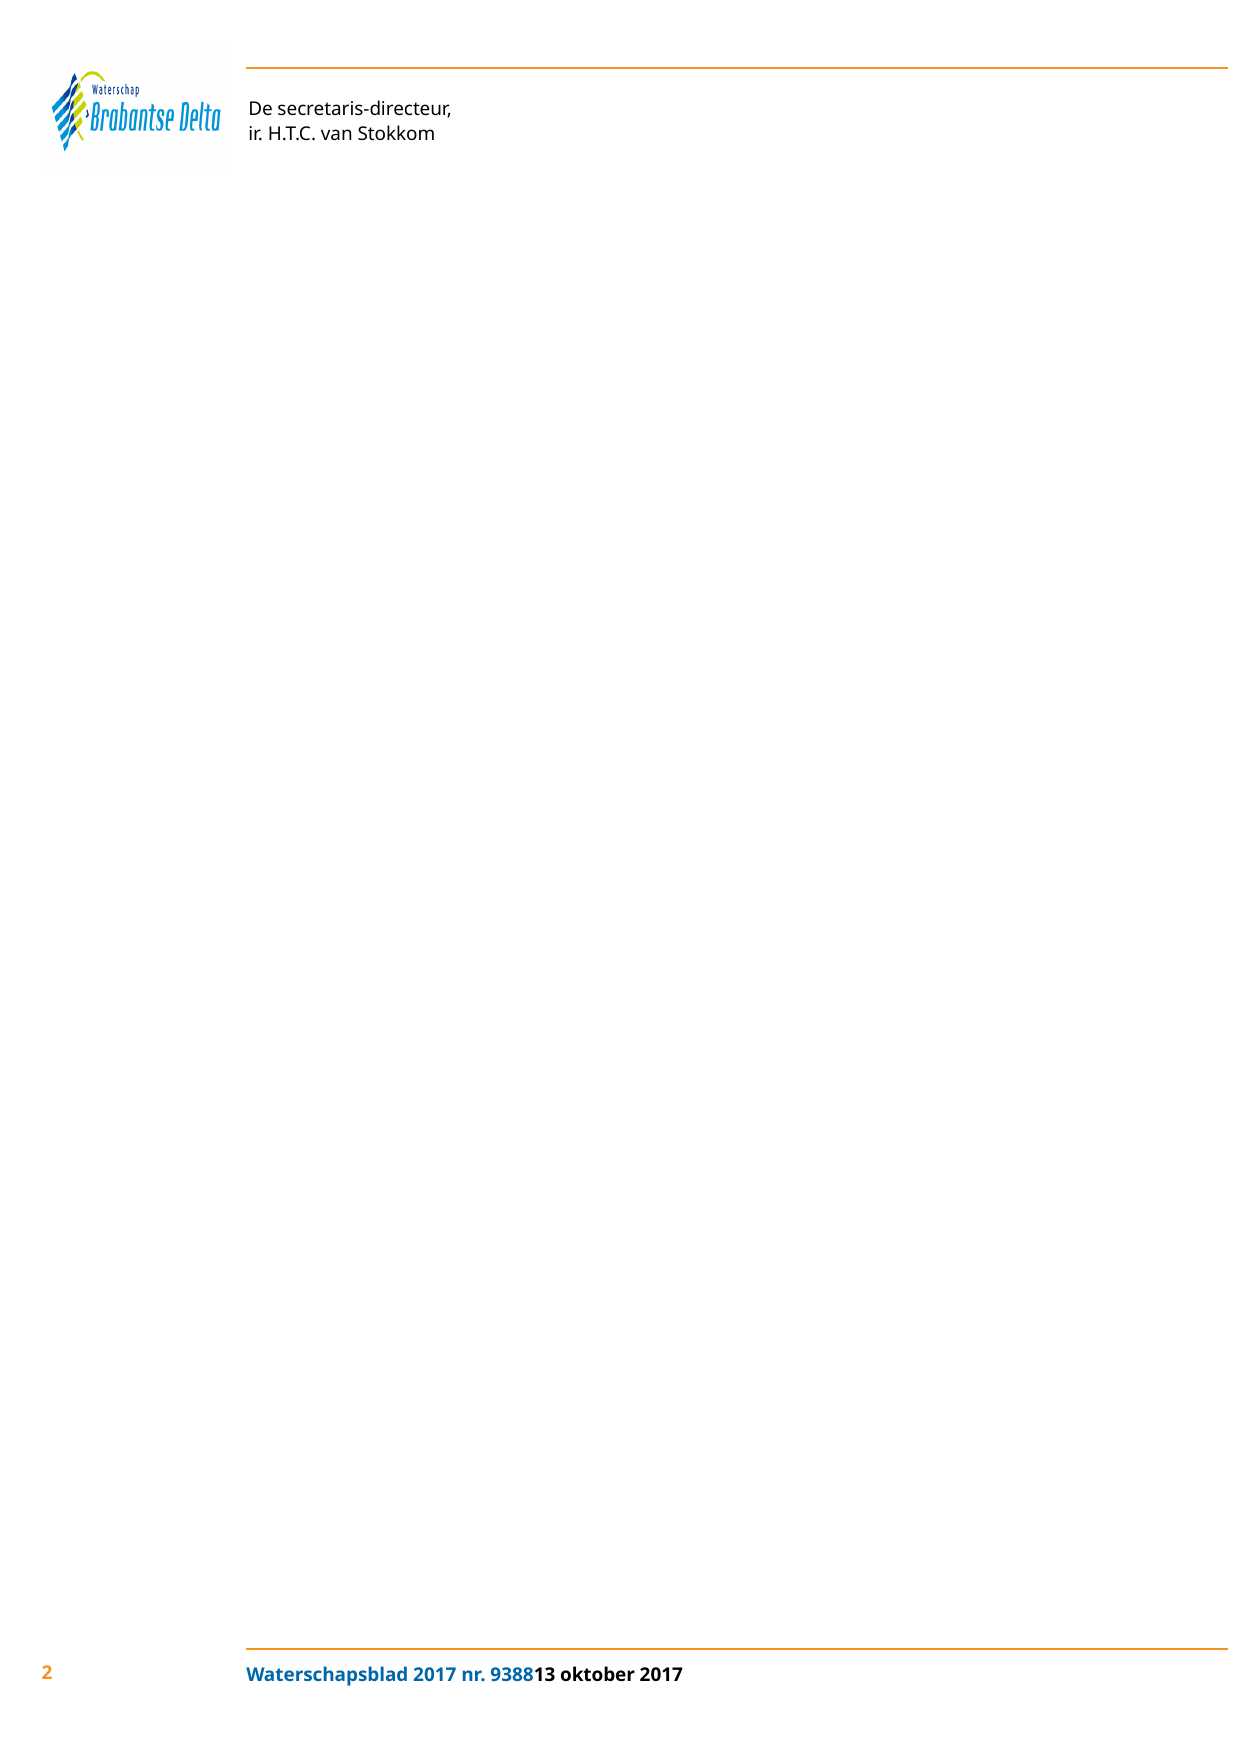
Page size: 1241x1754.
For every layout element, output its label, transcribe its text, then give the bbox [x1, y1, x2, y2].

picture [41, 47, 231, 172]
text De secretaris-directeur, [248, 95, 1152, 121]
text ir. H.T.C. van Stokkom [248, 121, 1152, 146]
